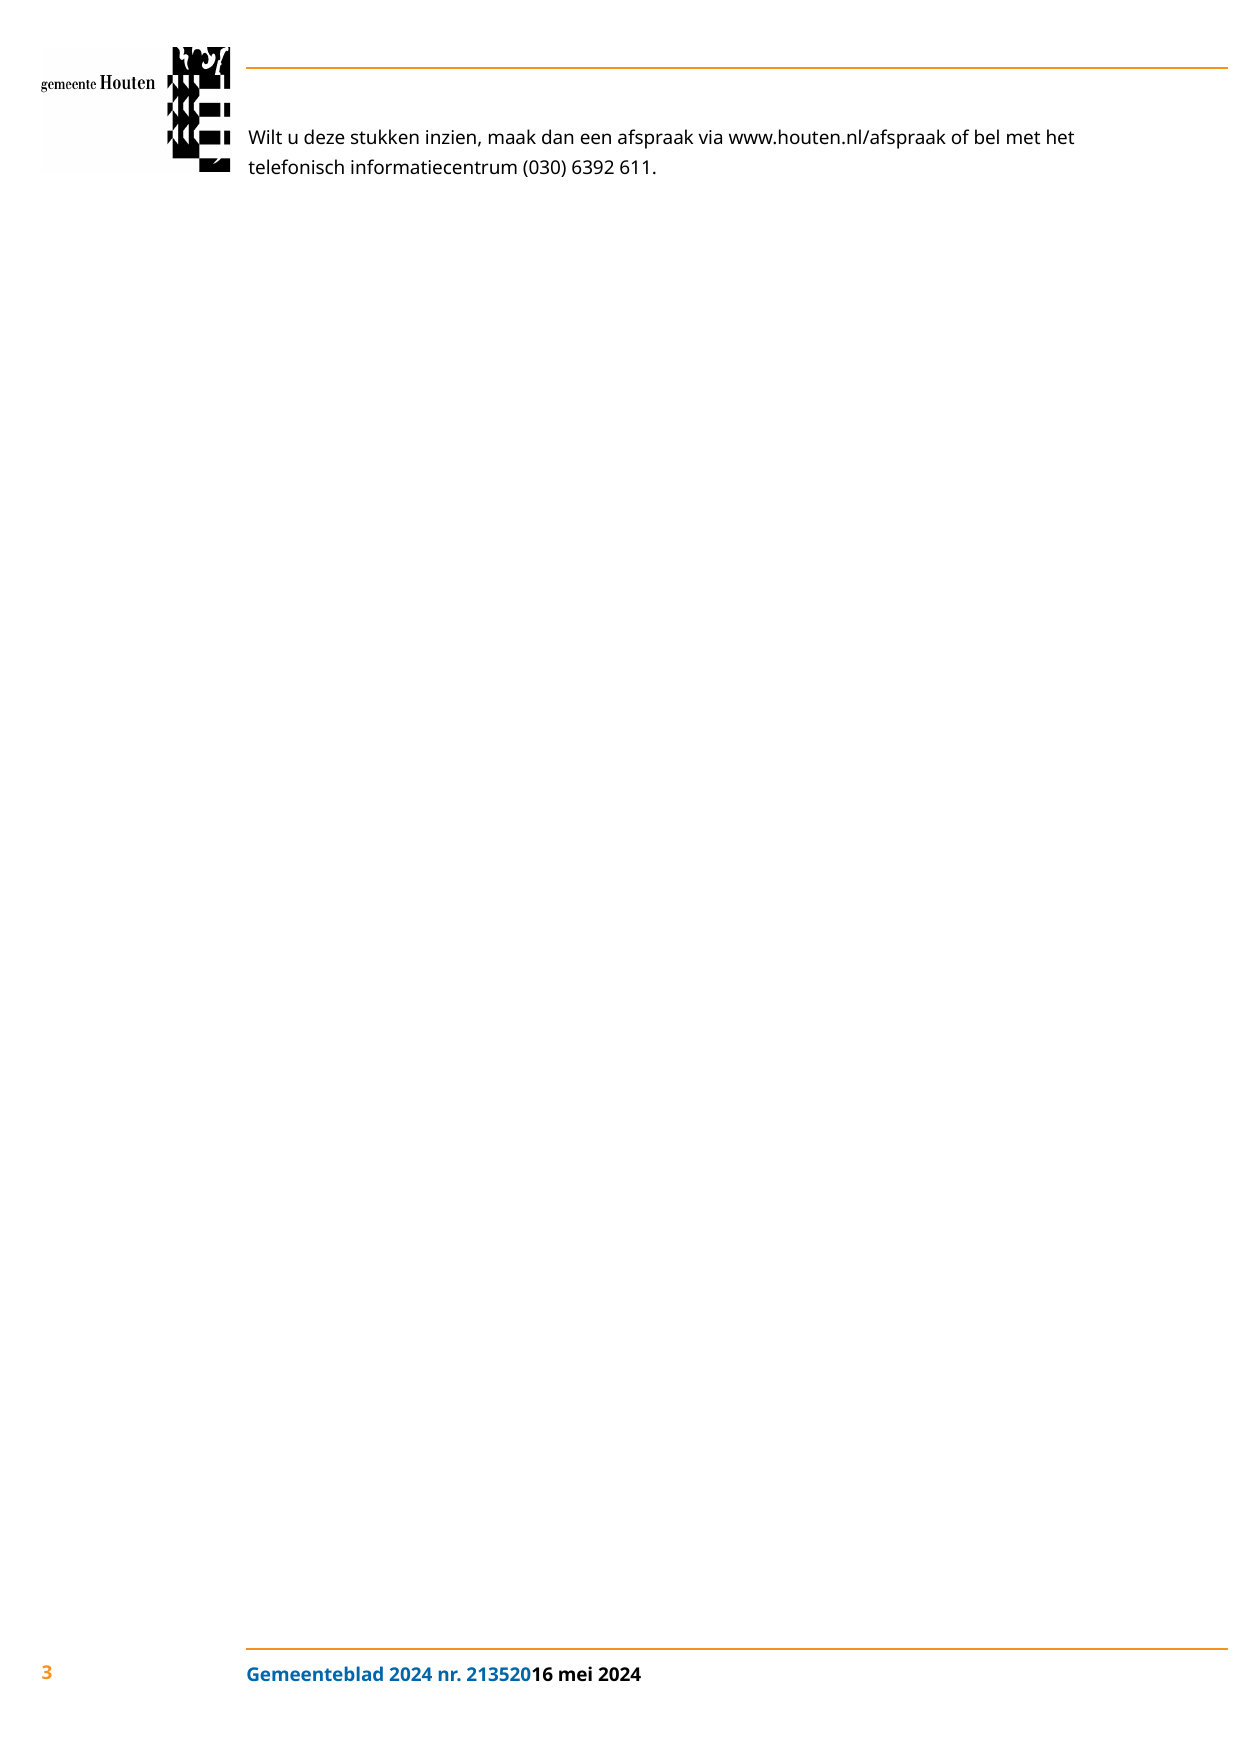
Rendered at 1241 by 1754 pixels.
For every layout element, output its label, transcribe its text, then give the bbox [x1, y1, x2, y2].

picture [41, 47, 231, 172]
text Wilt u deze stukken inzien, maak dan een afspraak via www.houten.nl/afspraak of bel met het telefonisch informatiecentrum (030) 6392 611. [248, 124, 1152, 180]
